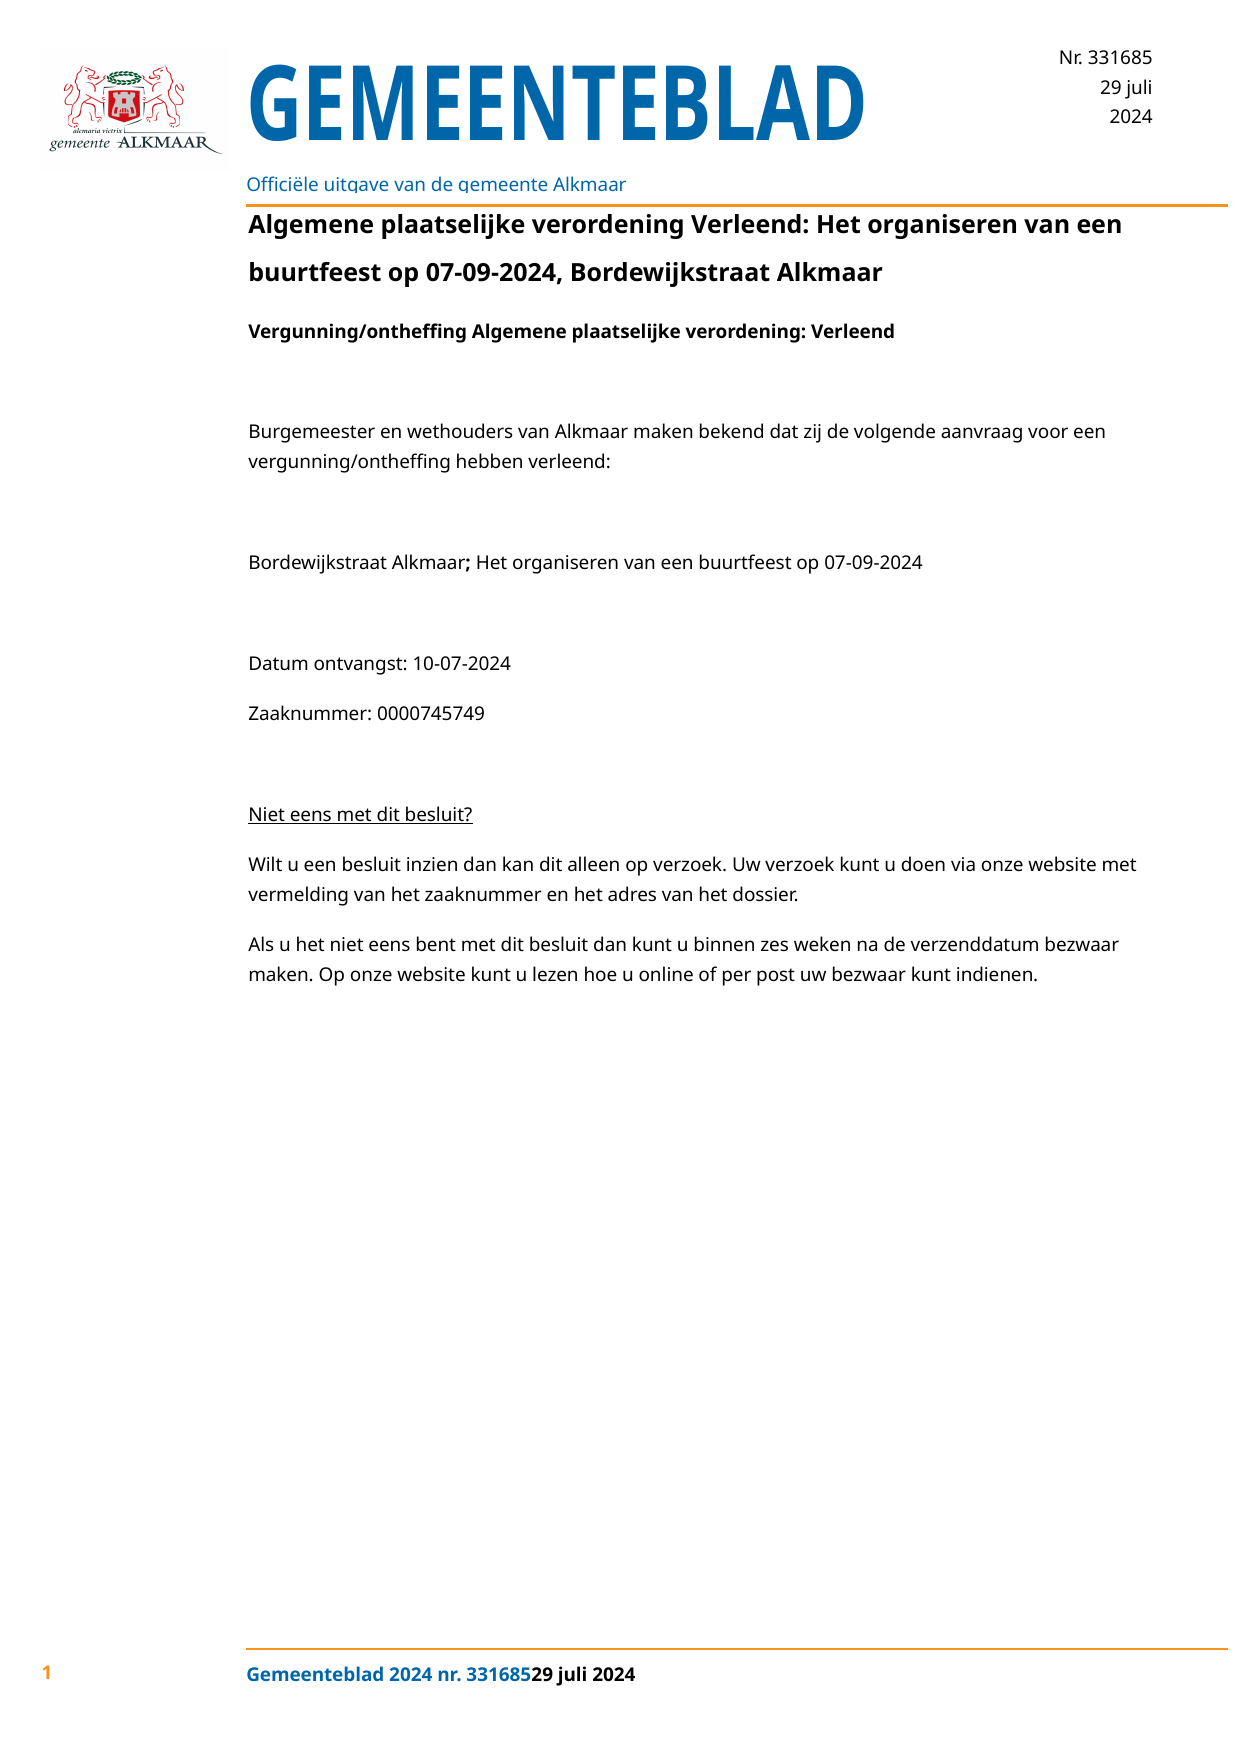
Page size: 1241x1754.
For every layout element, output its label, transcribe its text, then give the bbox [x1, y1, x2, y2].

text Datum ontvangst: 10-07-2024 [248, 650, 1152, 676]
text Wilt u een besluit inzien dan kan dit alleen op verzoek. Uw verzoek kunt u doen via onze website met vermelding van het zaaknummer en het adres van het dossier. [248, 852, 1152, 907]
text Bordewijkstraat Alkmaar; Het organiseren van een buurtfeest op 07-09-2024 [248, 549, 1152, 575]
text Als u het niet eens bent met dit besluit dan kunt u binnen zes weken na de verzenddatum bezwaar maken. Op onze website kunt u lezen hoe u online of per post uw bezwaar kunt indienen. [248, 932, 1152, 987]
text Algemene plaatselijke verordening Verleend: Het organiseren van een buurtfeest op 07-09-2024, Bordewijkstraat Alkmaar [248, 207, 1152, 288]
picture [41, 47, 231, 172]
text Zaaknummer: 0000745749 [248, 700, 1152, 726]
text Niet eens met dit besluit? [248, 801, 1152, 827]
text Burgemeester en wethouders van Alkmaar maken bekend dat zij de volgende aanvraag voor een vergunning/ontheffing hebben verleend: [248, 419, 1152, 474]
text Vergunning/ontheffing Algemene plaatselijke verordening: Verleend [248, 318, 1152, 344]
